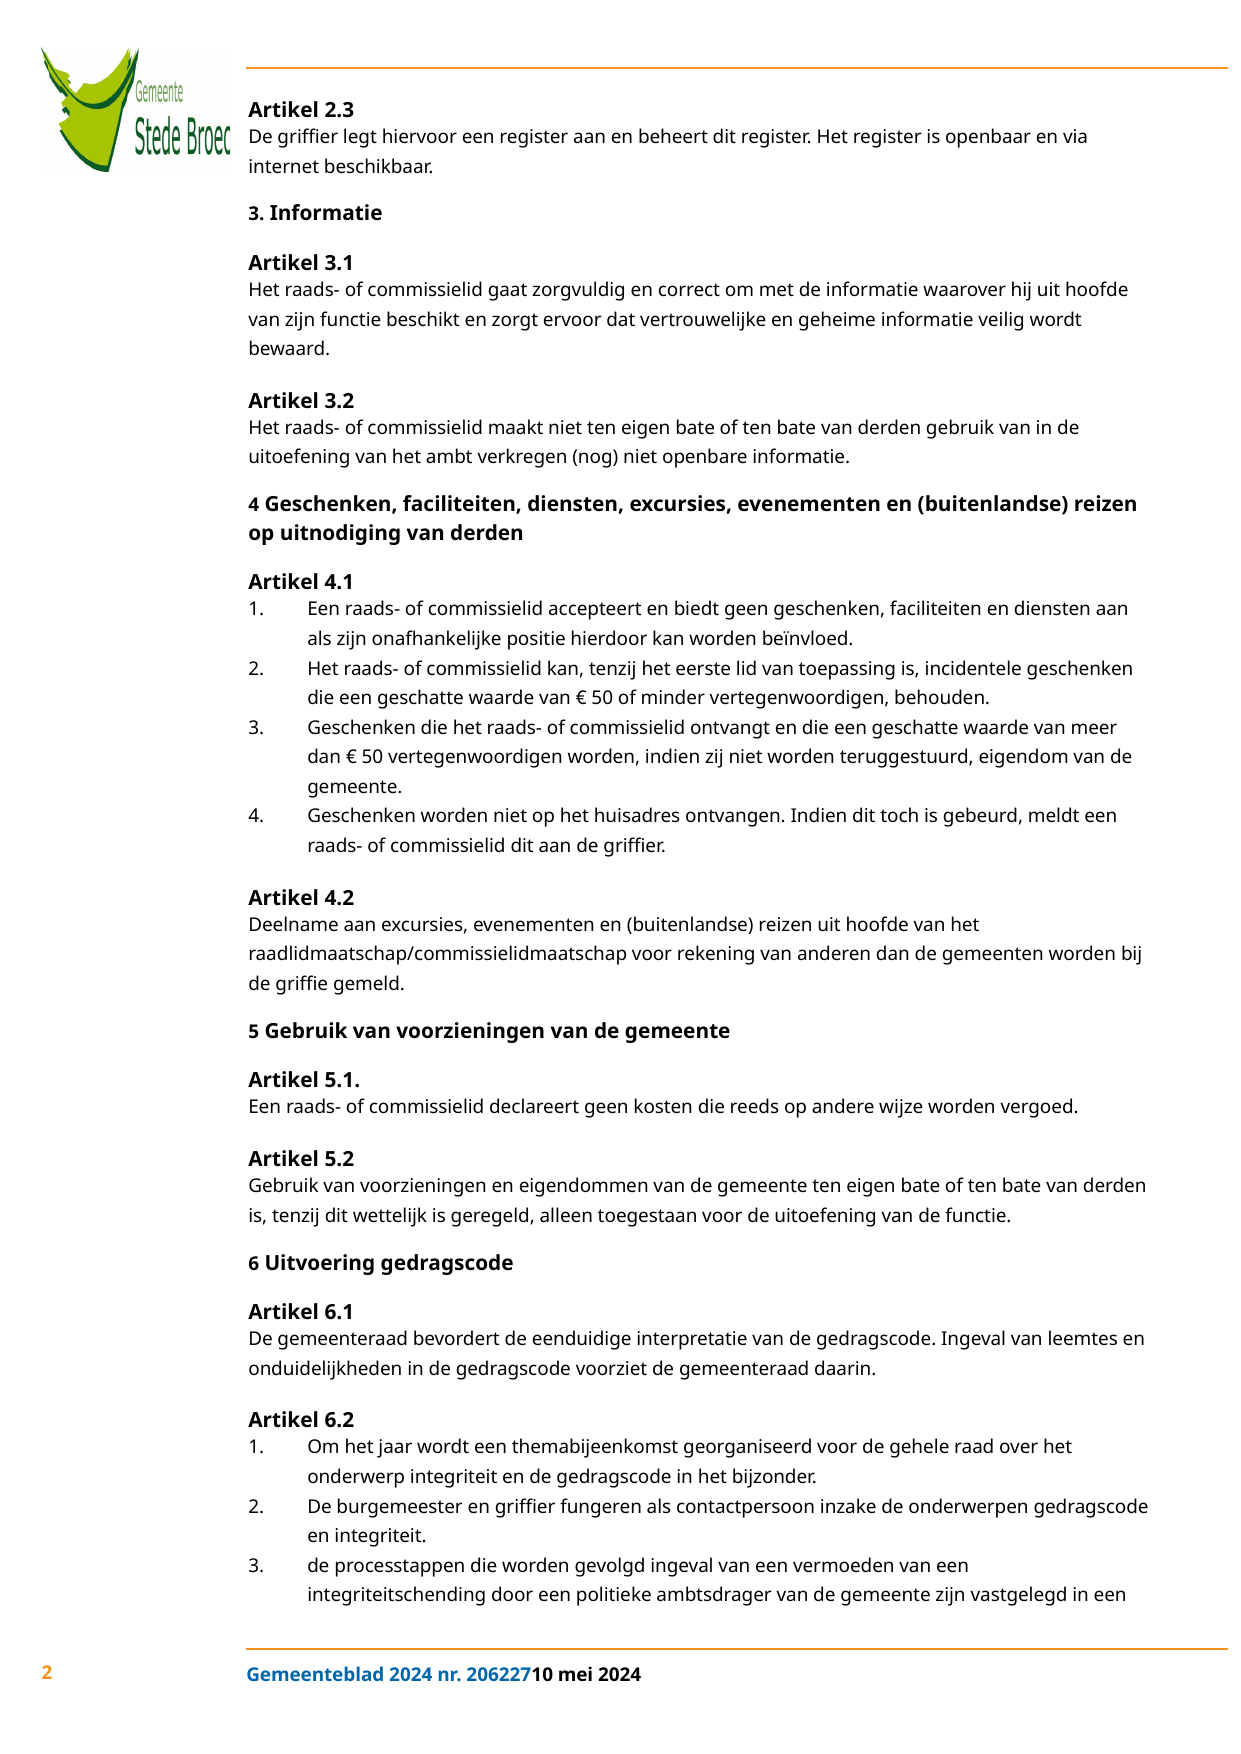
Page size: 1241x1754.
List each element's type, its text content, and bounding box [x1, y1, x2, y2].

text Artikel 5.2 [248, 1144, 1152, 1172]
text 3. Informatie [248, 198, 1152, 227]
text Het raads- of commissielid maakt niet ten eigen bate of ten bate van derden gebruik van in de uitoefening van het ambt verkregen (nog) niet openbare informatie. [248, 414, 1152, 469]
list De burgemeester en griffier fungeren als contactpersoon inzake de onderwerpen gedragscode en integriteit. [248, 1493, 1152, 1548]
text Artikel 3.2 [248, 386, 1152, 414]
text 4 Geschenken, faciliteiten, diensten, excursies, evenementen en (buitenlandse) reizen op uitnodiging van derden [248, 489, 1152, 546]
text 5 Gebruik van voorzieningen van de gemeente [248, 1016, 1152, 1044]
list de processtappen die worden gevolgd ingeval van een vermoeden van een integriteitschending door een politieke ambtsdrager van de gemeente zijn vastgelegd in een [248, 1552, 1152, 1607]
text Artikel 6.1 [248, 1297, 1152, 1325]
text Artikel 5.1. [248, 1065, 1152, 1093]
list Een raads- of commissielid accepteert en biedt geen geschenken, faciliteiten en diensten aan als zijn onafhankelijke positie hierdoor kan worden beïnvloed. [248, 596, 1152, 651]
text De griffier legt hiervoor een register aan en beheert dit register. Het register is openbaar en via internet beschikbaar. [248, 123, 1152, 178]
text 6 Uitvoering gedragscode [248, 1248, 1152, 1276]
text Deelname aan excursies, evenementen en (buitenlandse) reizen uit hoofde van het raadlidmaatschap/commissielidmaatschap voor rekening van anderen dan de gemeenten worden bij de griffie gemeld. [248, 911, 1152, 996]
text Artikel 3.1 [248, 248, 1152, 276]
list Geschenken die het raads- of commissielid ontvangt en die een geschatte waarde van meer dan € 50 vertegenwoordigen worden, indien zij niet worden teruggestuurd, eigendom van de gemeente. [248, 714, 1152, 799]
text Artikel 4.1 [248, 567, 1152, 596]
list Geschenken worden niet op het huisadres ontvangen. Indien dit toch is gebeurd, meldt een raads- of commissielid dit aan de griffier. [248, 803, 1152, 858]
text Een raads- of commissielid declareert geen kosten die reeds op andere wijze worden vergoed. [248, 1093, 1152, 1119]
text De gemeenteraad bevordert de eenduidige interpretatie van de gedragscode. Ingeval van leemtes en onduidelijkheden in de gedragscode voorziet de gemeenteraad daarin. [248, 1325, 1152, 1381]
list Het raads- of commissielid kan, tenzij het eerste lid van toepassing is, incidentele geschenken die een geschatte waarde van € 50 of minder vertegenwoordigen, behouden. [248, 655, 1152, 710]
text Artikel 4.2 [248, 883, 1152, 911]
text Het raads- of commissielid gaat zorgvuldig en correct om met de informatie waarover hij uit hoofde van zijn functie beschikt en zorgt ervoor dat vertrouwelijke en geheime informatie veilig wordt bewaard. [248, 276, 1152, 361]
list Om het jaar wordt een themabijeenkomst georganiseerd voor de gehele raad over het onderwerp integriteit en de gedragscode in het bijzonder. [248, 1434, 1152, 1489]
text Artikel 2.3 [248, 95, 1152, 123]
text Gebruik van voorzieningen en eigendommen van de gemeente ten eigen bate of ten bate van derden is, tenzij dit wettelijk is geregeld, alleen toegestaan voor de uitoefening van de functie. [248, 1172, 1152, 1228]
picture [41, 47, 231, 172]
text Artikel 6.2 [248, 1405, 1152, 1434]
